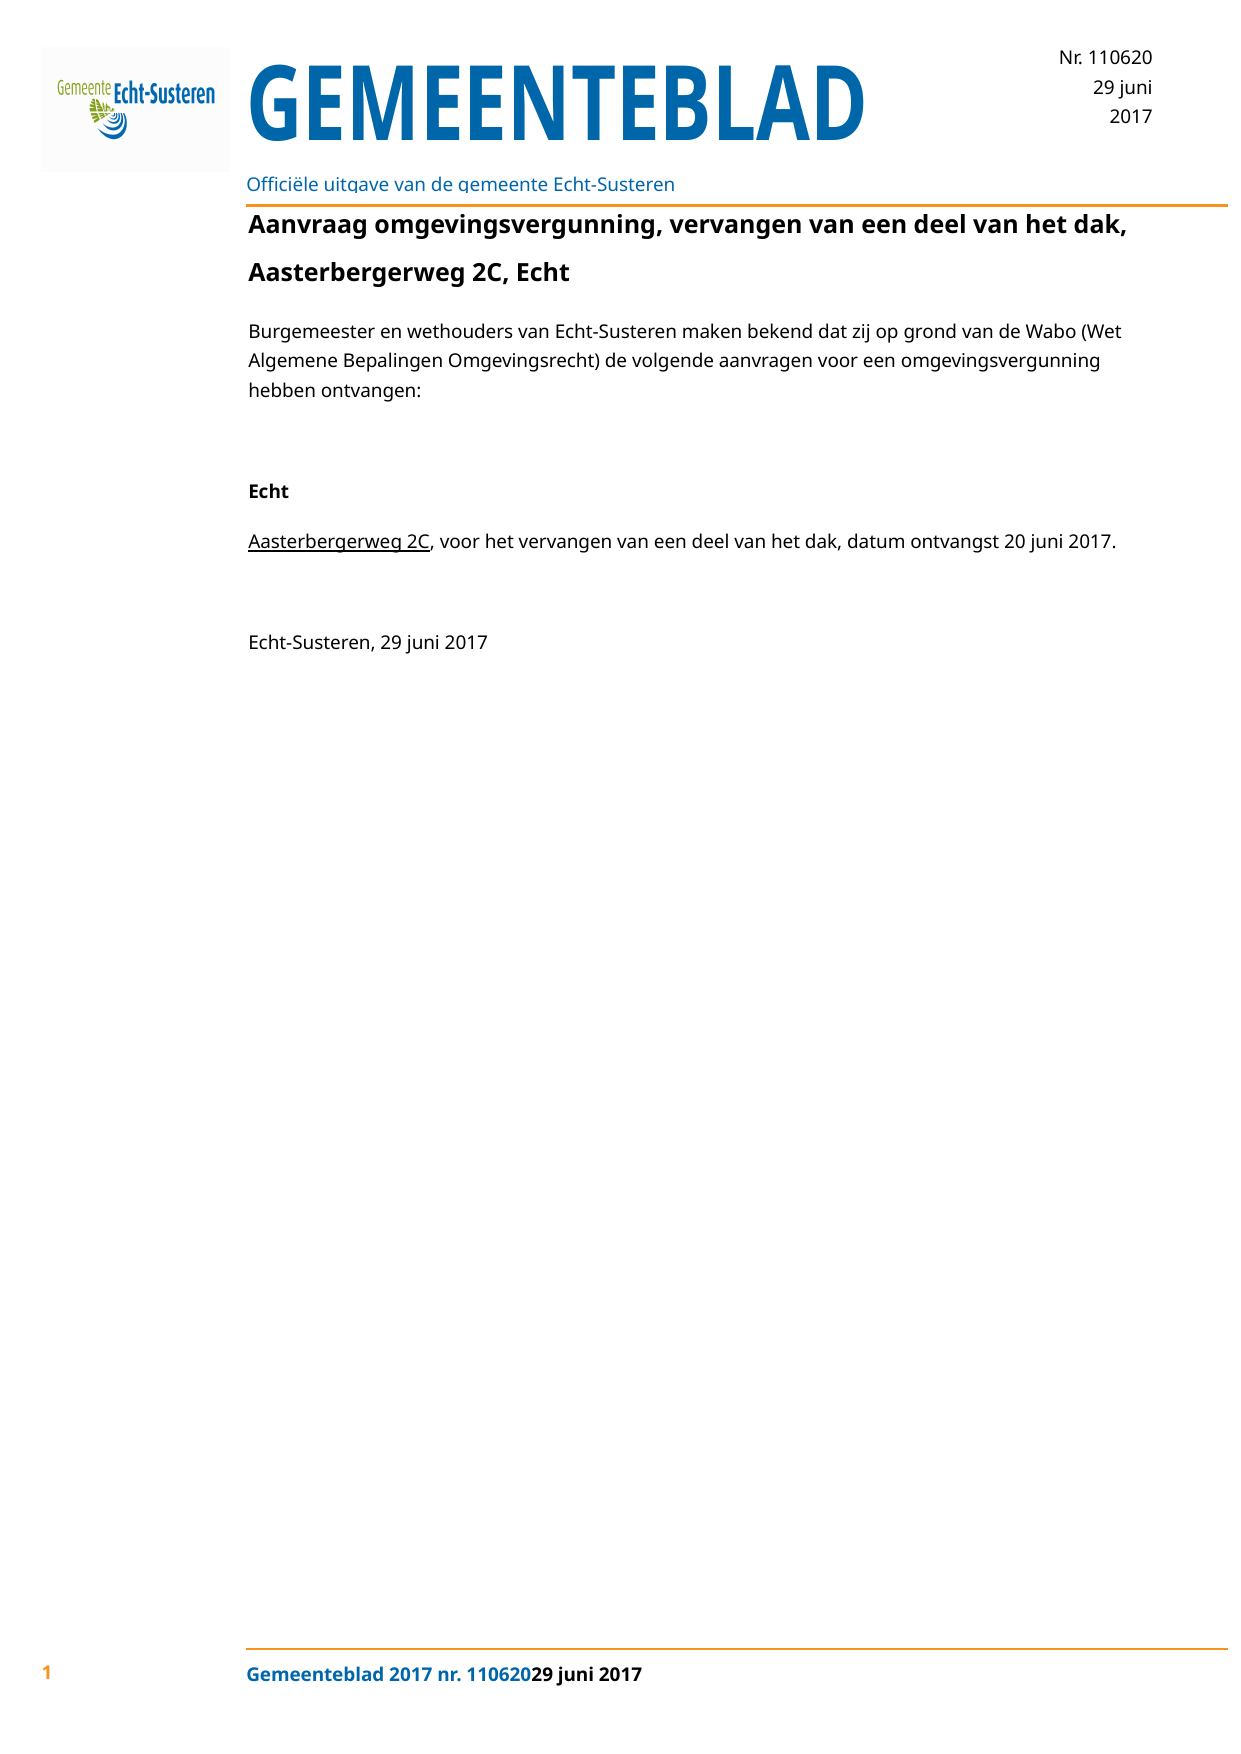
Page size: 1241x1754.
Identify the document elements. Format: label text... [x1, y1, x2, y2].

text Burgemeester en wethouders van Echt-Susteren maken bekend dat zij op grond van de Wabo (Wet Algemene Bepalingen Omgevingsrecht) de volgende aanvragen voor een omgevingsvergunning hebben ontvangen: [248, 318, 1152, 403]
text Aanvraag omgevingsvergunning, vervangen van een deel van het dak, Aasterbergerweg 2C, Echt [248, 207, 1152, 288]
text Echt-Susteren, 29 juni 2017 [248, 629, 1152, 655]
picture [41, 47, 231, 172]
text Aasterbergerweg 2C, voor het vervangen van een deel van het dak, datum ontvangst 20 juni 2017. [248, 528, 1152, 554]
text Echt [248, 478, 1152, 504]
